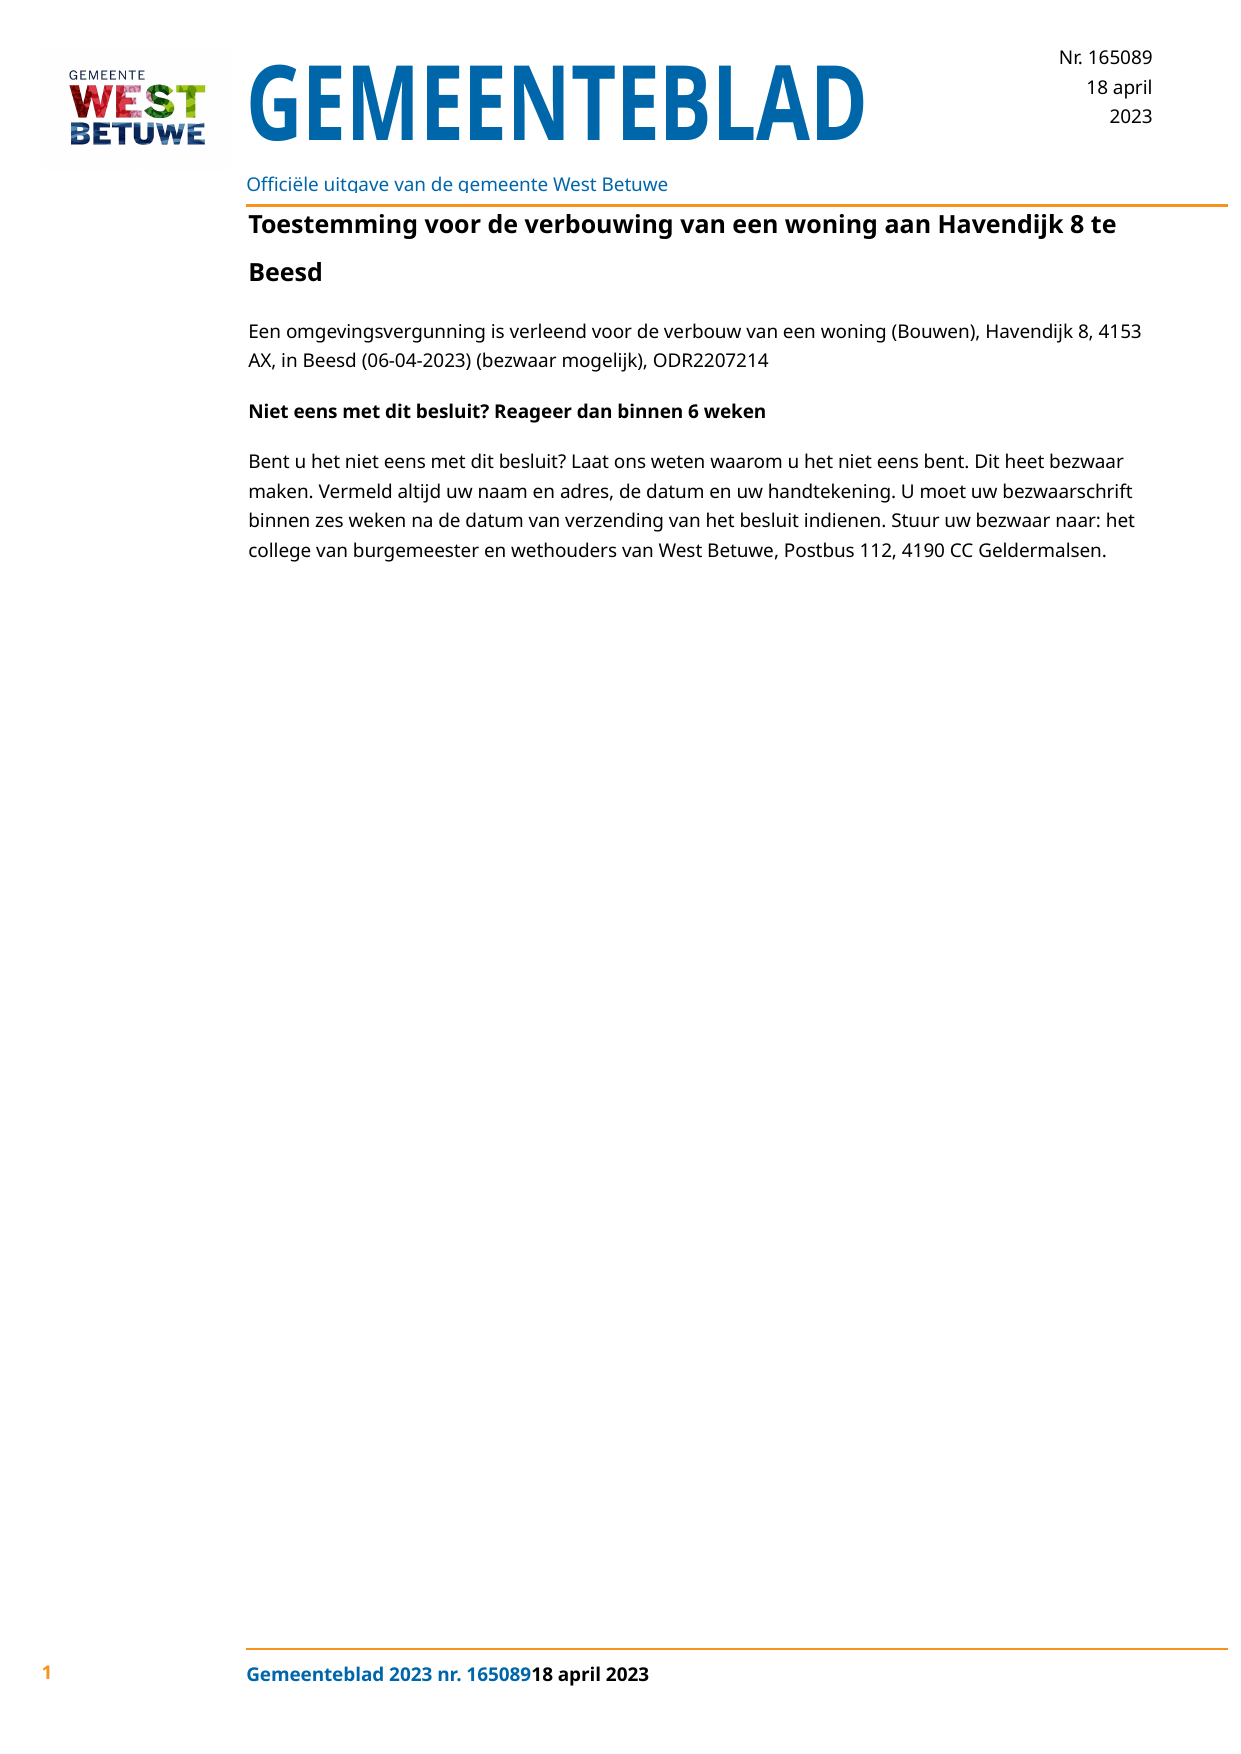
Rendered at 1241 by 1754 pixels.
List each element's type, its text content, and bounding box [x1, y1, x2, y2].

text Bent u het niet eens met dit besluit? Laat ons weten waarom u het niet eens bent. Dit heet bezwaar maken. Vermeld altijd uw naam en adres, de datum en uw handtekening. U moet uw bezwaarschrift binnen zes weken na de datum van verzending van het besluit indienen. Stuur uw bezwaar naar: het college van burgemeester en wethouders van West Betuwe, Postbus 112, 4190 CC Geldermalsen. [248, 448, 1152, 563]
text Toestemming voor de verbouwing van een woning aan Havendijk 8 te Beesd [248, 207, 1152, 288]
text Niet eens met dit besluit? Reageer dan binnen 6 weken [248, 398, 1152, 424]
picture [41, 47, 231, 172]
text Een omgevingsvergunning is verleend voor de verbouw van een woning (Bouwen), Havendijk 8, 4153 AX, in Beesd (06-04-2023) (bezwaar mogelijk), ODR2207214 [248, 318, 1152, 373]
